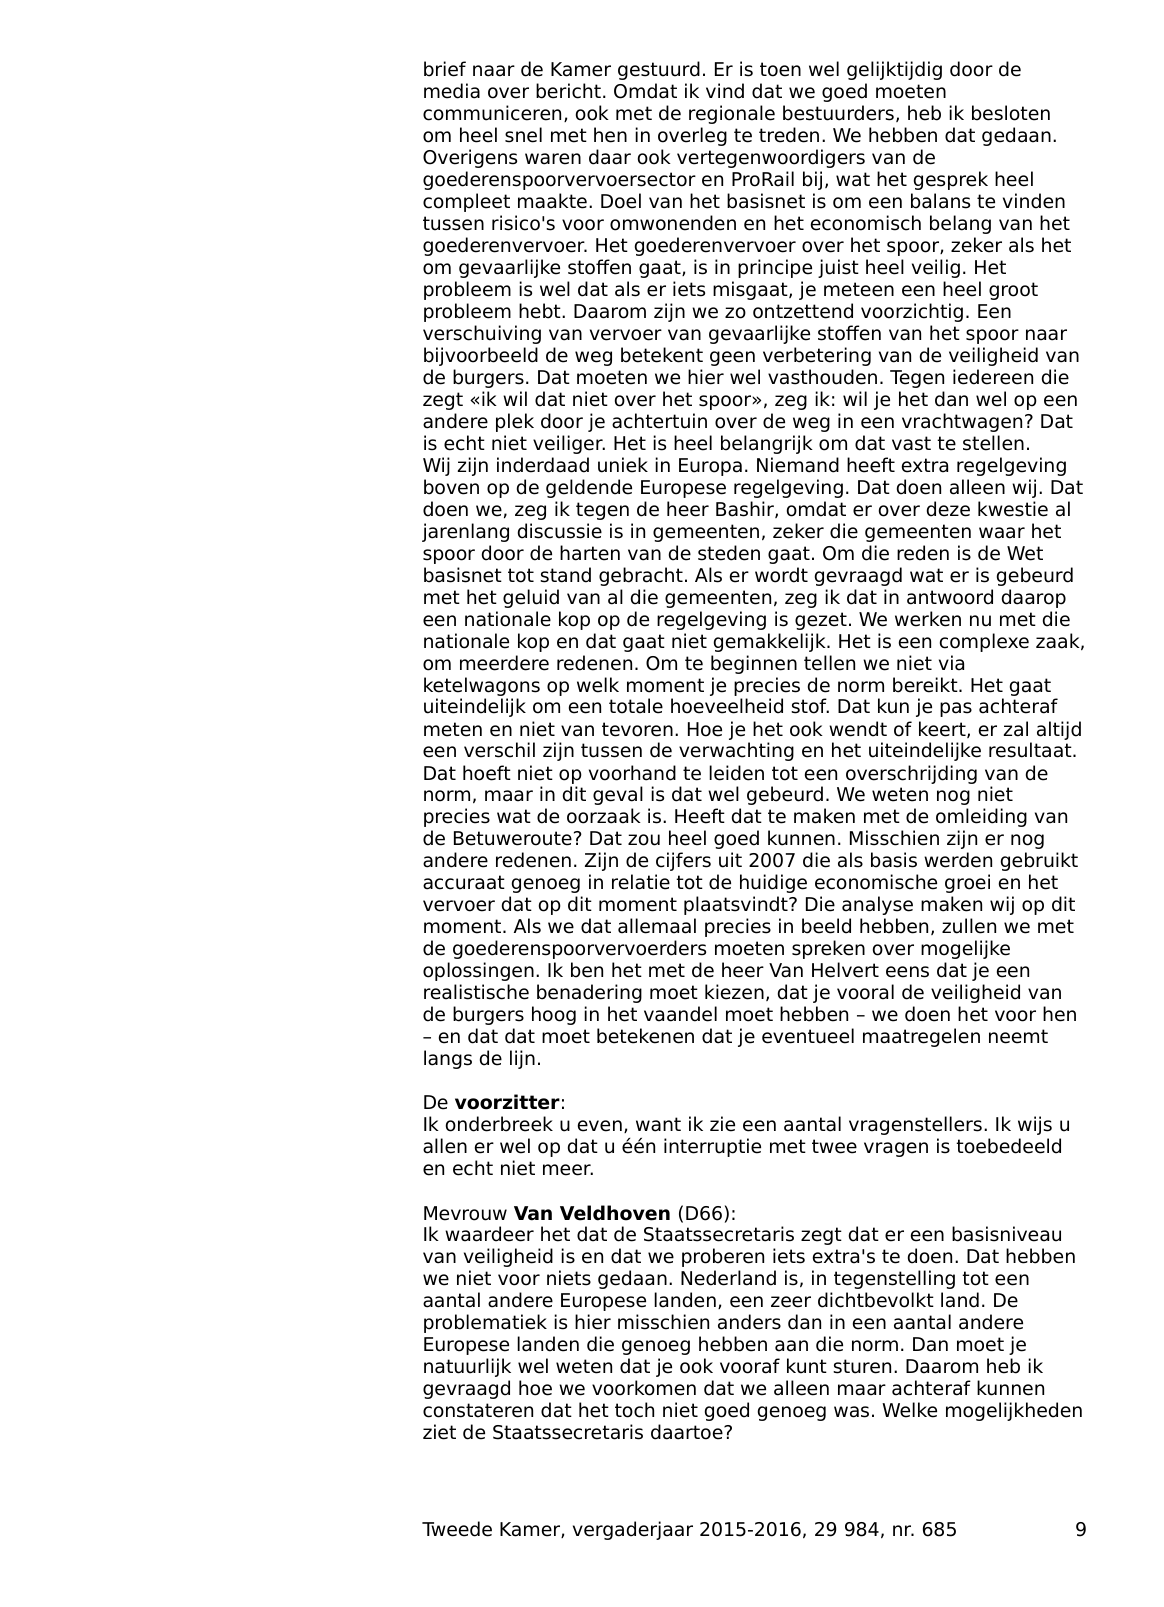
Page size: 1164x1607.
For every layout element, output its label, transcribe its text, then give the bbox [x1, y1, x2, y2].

text Ik onderbreek u even, want ik zie een aantal vragenstellers. Ik wijs u allen er wel op dat u één interruptie met twee vragen is toebedeeld en echt niet meer. [422, 1114, 1087, 1180]
text Wij zijn inderdaad uniek in Europa. Niemand heeft extra regelgeving boven op de geldende Europese regelgeving. Dat doen alleen wij. Dat doen we, zeg ik tegen de heer Bashir, omdat er over deze kwestie al jarenlang discussie is in gemeenten, zeker die gemeenten waar het spoor door de harten van de steden gaat. Om die reden is de Wet basisnet tot stand gebracht. Als er wordt gevraagd wat er is gebeurd met het geluid van al die gemeenten, zeg ik dat in antwoord daarop een nationale kop op de regelgeving is gezet. We werken nu met die nationale kop en dat gaat niet gemakkelijk. Het is een complexe zaak, om meerdere redenen. Om te beginnen tellen we niet via ketelwagons op welk moment je precies de norm bereikt. Het gaat uiteindelijk om een totale hoeveelheid stof. Dat kun je pas achteraf meten en niet van tevoren. Hoe je het ook wendt of keert, er zal altijd een verschil zijn tussen de verwachting en het uiteindelijke resultaat. Dat hoeft niet op voorhand te leiden tot een overschrijding van de norm, maar in dit geval is dat wel gebeurd. We weten nog niet precies wat de oorzaak is. Heeft dat te maken met de omleiding van de Betuweroute? Dat zou heel goed kunnen. Misschien zijn er nog andere redenen. Zijn de cijfers uit 2007 die als basis werden gebruikt accuraat genoeg in relatie tot de huidige economische groei en het vervoer dat op dit moment plaatsvindt? Die analyse maken wij op dit moment. Als we dat allemaal precies in beeld hebben, zullen we met de goederenspoorvervoerders moeten spreken over mogelijke oplossingen. Ik ben het met de heer Van Helvert eens dat je een realistische benadering moet kiezen, dat je vooral de veiligheid van de burgers hoog in het vaandel moet hebben – we doen het voor hen – en dat dat moet betekenen dat je eventueel maatregelen neemt langs de lijn. [422, 455, 1087, 1070]
text Mevrouw Van Veldhoven (D66): [422, 1202, 1087, 1224]
text De voorzitter: [422, 1092, 1087, 1114]
text Ik waardeer het dat de Staatssecretaris zegt dat er een basisniveau van veiligheid is en dat we proberen iets extra's te doen. Dat hebben we niet voor niets gedaan. Nederland is, in tegenstelling tot een aantal andere Europese landen, een zeer dichtbevolkt land. De problematiek is hier misschien anders dan in een aantal andere Europese landen die genoeg hebben aan die norm. Dan moet je natuurlijk wel weten dat je ook vooraf kunt sturen. Daarom heb ik gevraagd hoe we voorkomen dat we alleen maar achteraf kunnen constateren dat het toch niet goed genoeg was. Welke mogelijkheden ziet de Staatssecretaris daartoe? [422, 1224, 1087, 1444]
text brief naar de Kamer gestuurd. Er is toen wel gelijktijdig door de media over bericht. Omdat ik vind dat we goed moeten communiceren, ook met de regionale bestuurders, heb ik besloten om heel snel met hen in overleg te treden. We hebben dat gedaan. Overigens waren daar ook vertegenwoordigers van de goederenspoorvervoersector en ProRail bij, wat het gesprek heel compleet maakte. Doel van het basisnet is om een balans te vinden tussen risico's voor omwonenden en het economisch belang van het goederenvervoer. Het goederenvervoer over het spoor, zeker als het om gevaarlijke stoffen gaat, is in principe juist heel veilig. Het probleem is wel dat als er iets misgaat, je meteen een heel groot probleem hebt. Daarom zijn we zo ontzettend voorzichtig. Een verschuiving van vervoer van gevaarlijke stoffen van het spoor naar bijvoorbeeld de weg betekent geen verbetering van de veiligheid van de burgers. Dat moeten we hier wel vasthouden. Tegen iedereen die zegt «ik wil dat niet over het spoor», zeg ik: wil je het dan wel op een andere plek door je achtertuin over de weg in een vrachtwagen? Dat is echt niet veiliger. Het is heel belangrijk om dat vast te stellen. [422, 59, 1087, 455]
